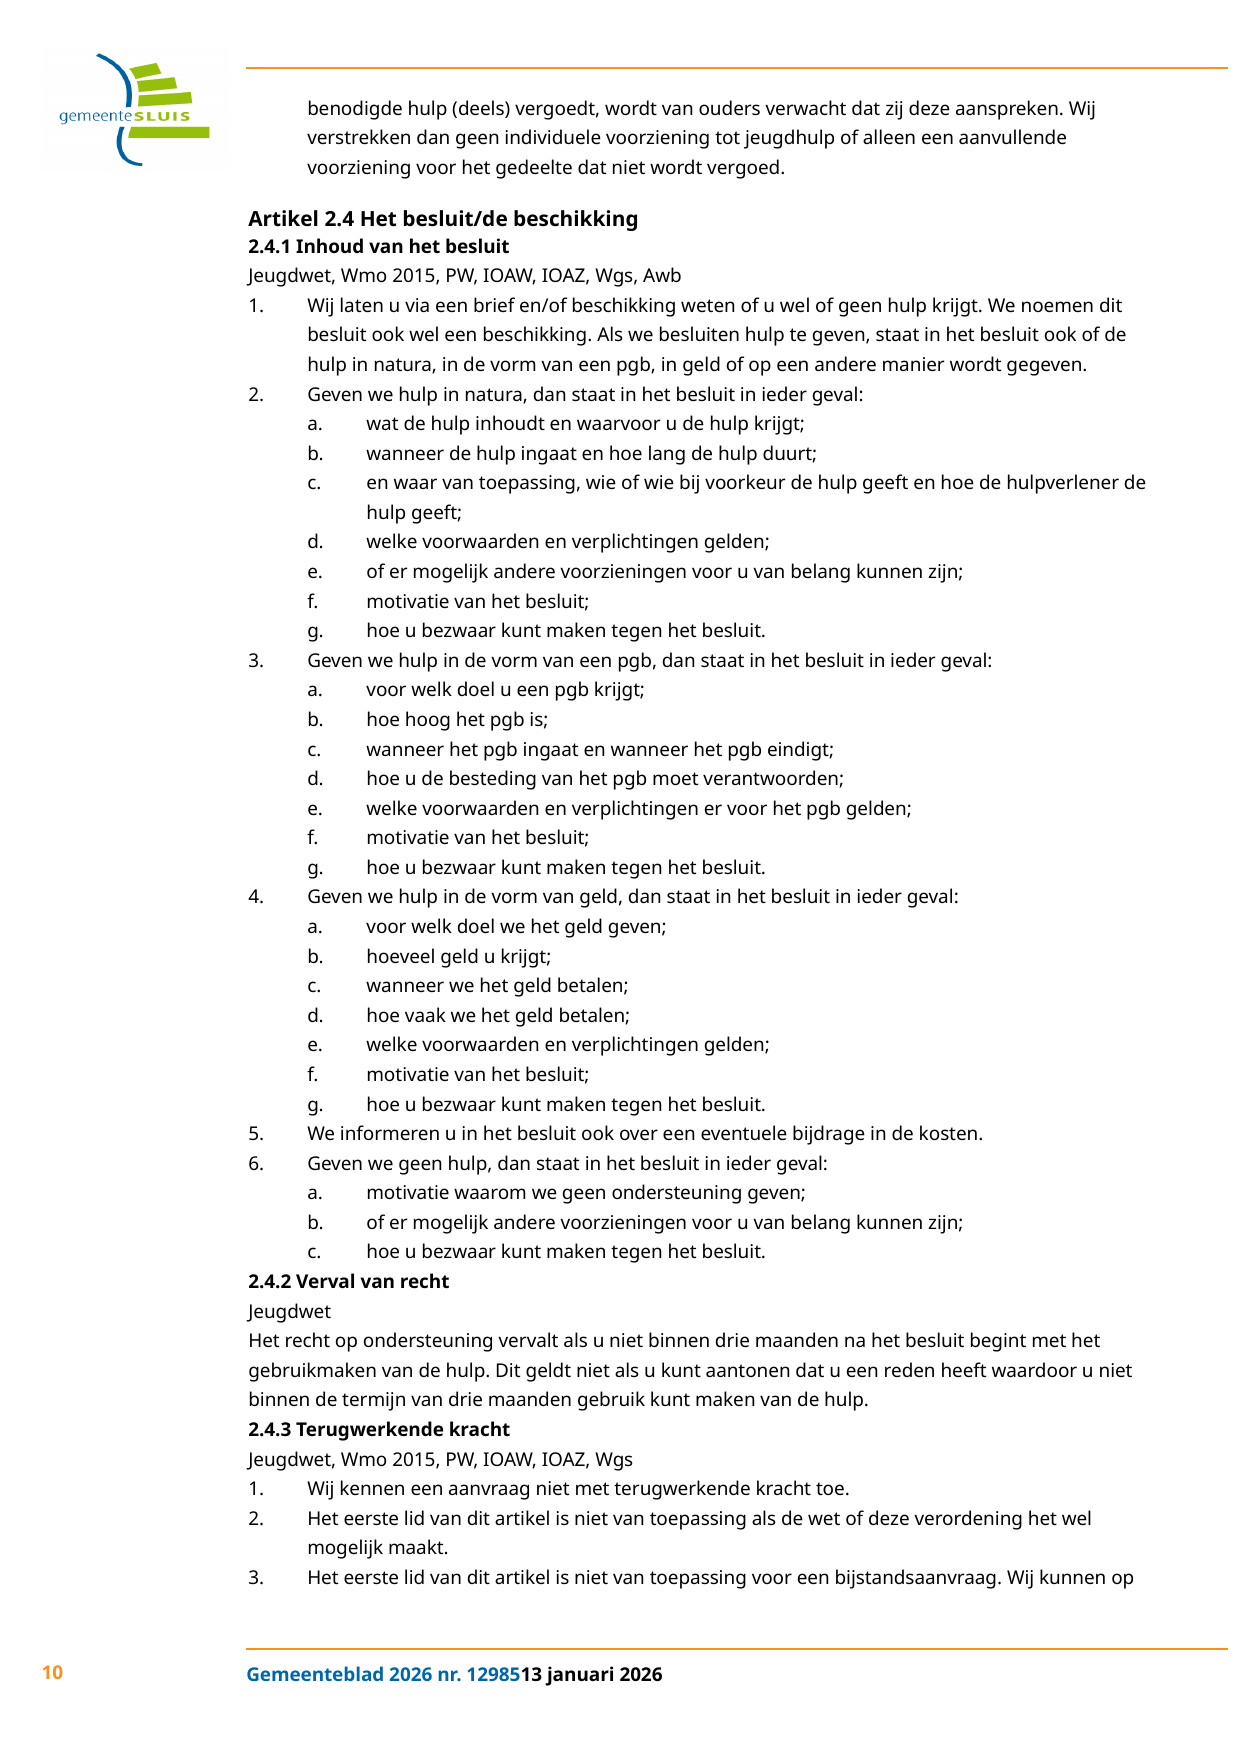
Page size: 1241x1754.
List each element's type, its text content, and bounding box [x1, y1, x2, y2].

list hoe u bezwaar kunt maken tegen het besluit. [307, 617, 1152, 643]
picture [41, 47, 231, 172]
text 2.4.3 Terugwerkende kracht [248, 1416, 1152, 1442]
text 2.4.2 Verval van recht [248, 1268, 1152, 1294]
list hoe u de besteding van het pgb moet verantwoorden; [307, 765, 1152, 791]
list Geven we hulp in de vorm van een pgb, dan staat in het besluit in ieder geval: [248, 647, 1152, 673]
list hoe vaak we het geld betalen; [307, 1002, 1152, 1028]
list en waar van toepassing, wie of wie bij voorkeur de hulp geeft en hoe de hulpverlener de hulp geeft; [307, 469, 1152, 525]
list We informeren u in het besluit ook over een eventuele bijdrage in de kosten. [248, 1120, 1152, 1146]
list voor welk doel we het geld geven; [307, 913, 1152, 939]
list motivatie waarom we geen ondersteuning geven; [307, 1179, 1152, 1205]
list of er mogelijk andere voorzieningen voor u van belang kunnen zijn; [307, 558, 1152, 584]
text 2.4.1 Inhoud van het besluit [248, 233, 1152, 258]
list hoeveel geld u krijgt; [307, 943, 1152, 968]
list welke voorwaarden en verplichtingen gelden; [307, 1032, 1152, 1057]
list motivatie van het besluit; [307, 824, 1152, 850]
list welke voorwaarden en verplichtingen gelden; [307, 529, 1152, 554]
list wanneer we het geld betalen; [307, 972, 1152, 998]
list Geven we hulp in natura, dan staat in het besluit in ieder geval: [248, 381, 1152, 406]
list welke voorwaarden en verplichtingen er voor het pgb gelden; [307, 795, 1152, 821]
list wat de hulp inhoudt en waarvoor u de hulp krijgt; [307, 410, 1152, 436]
list of er mogelijk andere voorzieningen voor u van belang kunnen zijn; [307, 1209, 1152, 1235]
list Het eerste lid van dit artikel is niet van toepassing als de wet of deze verordening het wel mogelijk maakt. [248, 1505, 1152, 1560]
text Jeugdwet, Wmo 2015, PW, IOAW, IOAZ, Wgs, Awb [248, 262, 1152, 288]
list Geven we hulp in de vorm van geld, dan staat in het besluit in ieder geval: [248, 884, 1152, 909]
list hoe u bezwaar kunt maken tegen het besluit. [307, 1091, 1152, 1116]
list wanneer de hulp ingaat en hoe lang de hulp duurt; [307, 440, 1152, 466]
text Jeugdwet [248, 1298, 1152, 1323]
list wanneer het pgb ingaat en wanneer het pgb eindigt; [307, 736, 1152, 761]
list motivatie van het besluit; [307, 588, 1152, 613]
text Jeugdwet, Wmo 2015, PW, IOAW, IOAZ, Wgs [248, 1446, 1152, 1471]
list voor welk doel u een pgb krijgt; [307, 677, 1152, 702]
list hoe u bezwaar kunt maken tegen het besluit. [307, 1239, 1152, 1264]
text Artikel 2.4 Het besluit/de beschikking [248, 204, 1152, 233]
list motivatie van het besluit; [307, 1061, 1152, 1087]
list Geven we geen hulp, dan staat in het besluit in ieder geval: [248, 1150, 1152, 1176]
list benodigde hulp (deels) vergoedt, wordt van ouders verwacht dat zij deze aanspreken. Wij verstrekken dan geen individuele voorziening tot jeugdhulp of alleen een aanvullende voorziening voor het gedeelte dat niet wordt vergoed. [248, 95, 1152, 180]
list hoe u bezwaar kunt maken tegen het besluit. [307, 854, 1152, 880]
list Het eerste lid van dit artikel is niet van toepassing voor een bijstandsaanvraag. Wij kunnen op [248, 1564, 1152, 1590]
list Wij kennen een aanvraag niet met terugwerkende kracht toe. [248, 1475, 1152, 1501]
text Het recht op ondersteuning vervalt als u niet binnen drie maanden na het besluit begint met het gebruikmaken van de hulp. Dit geldt niet als u kunt aantonen dat u een reden heeft waardoor u niet binnen de termijn van drie maanden gebruik kunt maken van de hulp. [248, 1327, 1152, 1412]
list hoe hoog het pgb is; [307, 706, 1152, 732]
list Wij laten u via een brief en/of beschikking weten of u wel of geen hulp krijgt. We noemen dit besluit ook wel een beschikking. Als we besluiten hulp te geven, staat in het besluit ook of de hulp in natura, in de vorm van een pgb, in geld of op een andere manier wordt gegeven. [248, 292, 1152, 377]
